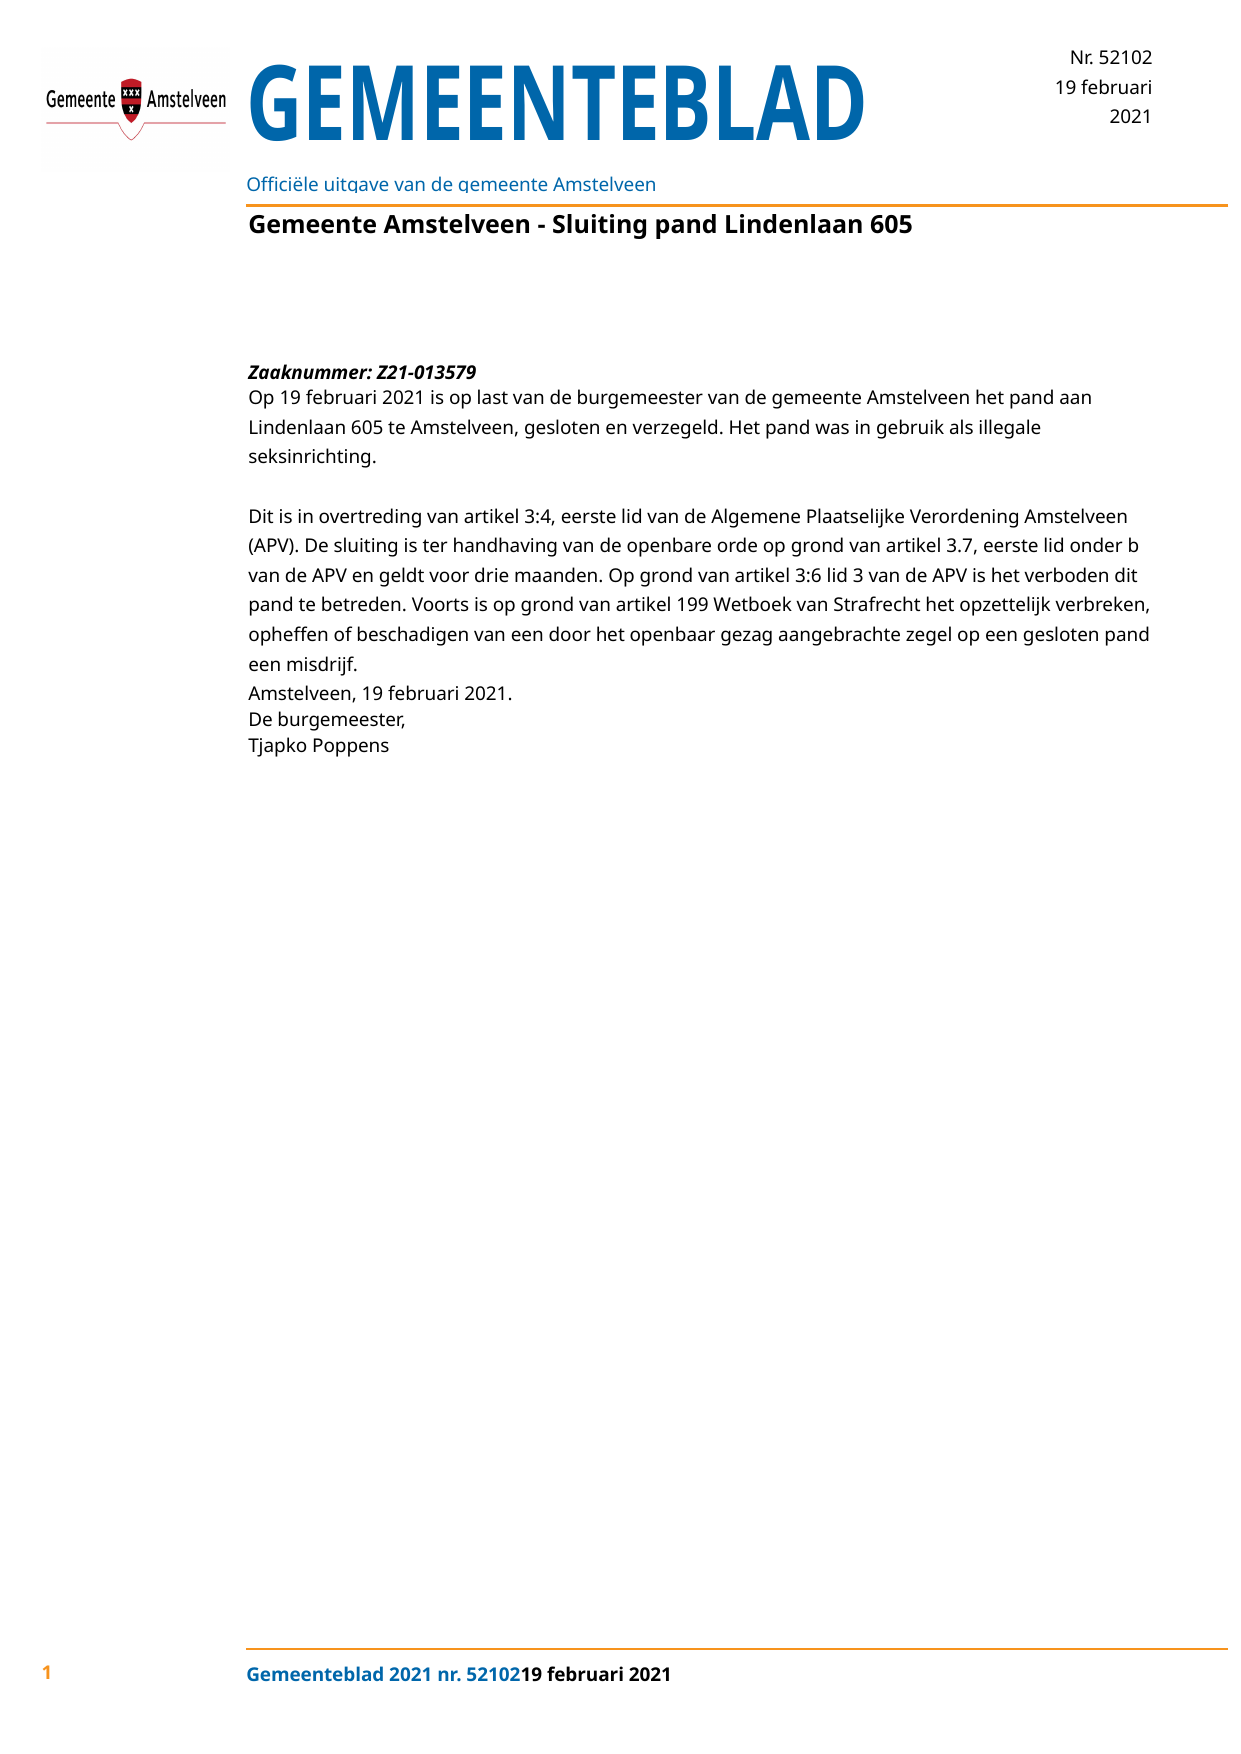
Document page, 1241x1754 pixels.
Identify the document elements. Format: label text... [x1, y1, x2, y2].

text Dit is in overtreding van artikel 3:4, eerste lid van de Algemene Plaatselijke Verordening Amstelveen (APV). De sluiting is ter handhaving van de openbare orde op grond van artikel 3.7, eerste lid onder b van de APV en geldt voor drie maanden. Op grond van artikel 3:6 lid 3 van de APV is het verboden dit pand te betreden. Voorts is op grond van artikel 199 Wetboek van Strafrecht het opzettelijk verbreken, opheffen of beschadigen van een door het openbaar gezag aangebrachte zegel op een gesloten pand een misdrijf. [248, 503, 1152, 677]
text Tjapko Poppens [248, 732, 1152, 758]
text Amstelveen, 19 februari 2021. [248, 680, 1152, 706]
text Op 19 februari 2021 is op last van de burgemeester van de gemeente Amstelveen het pand aan Lindenlaan 605 te Amstelveen, gesloten en verzegeld. Het pand was in gebruik als illegale seksinrichting. [248, 384, 1152, 469]
text Gemeente Amstelveen - Sluiting pand Lindenlaan 605 [248, 207, 1152, 241]
picture [41, 47, 231, 172]
text De burgemeester, [248, 706, 1152, 732]
text Zaaknummer: Z21-013579 [248, 359, 1152, 384]
